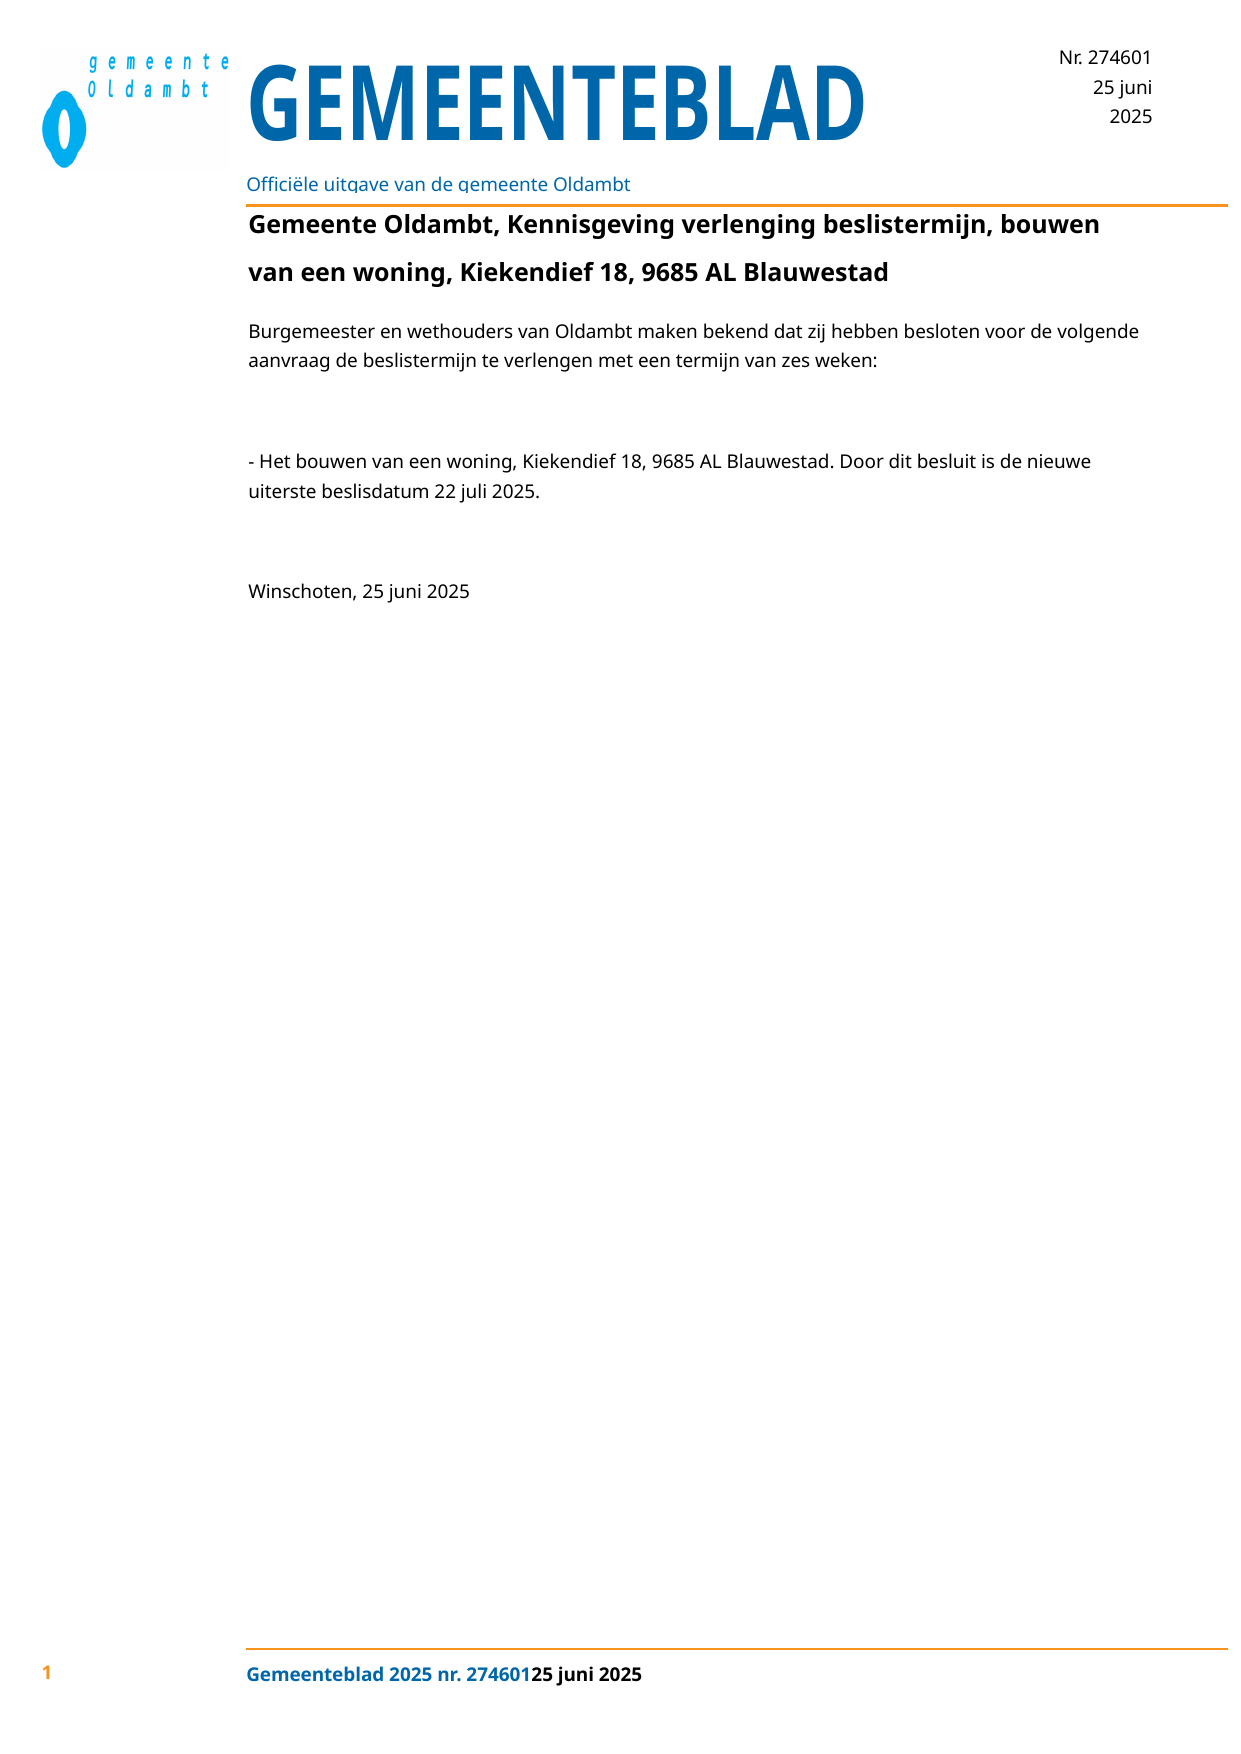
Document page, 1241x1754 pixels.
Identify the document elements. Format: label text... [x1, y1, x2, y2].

picture [41, 47, 231, 172]
text - Het bouwen van een woning, Kiekendief 18, 9685 AL Blauwestad. Door dit besluit is de nieuwe uiterste beslisdatum 22 juli 2025. [248, 448, 1152, 504]
text Gemeente Oldambt, Kennisgeving verlenging beslistermijn, bouwen van een woning, Kiekendief 18, 9685 AL Blauwestad [248, 207, 1152, 288]
text Burgemeester en wethouders van Oldambt maken bekend dat zij hebben besloten voor de volgende aanvraag de beslistermijn te verlengen met een termijn van zes weken: [248, 318, 1152, 373]
text Winschoten, 25 juni 2025 [248, 579, 1152, 604]
